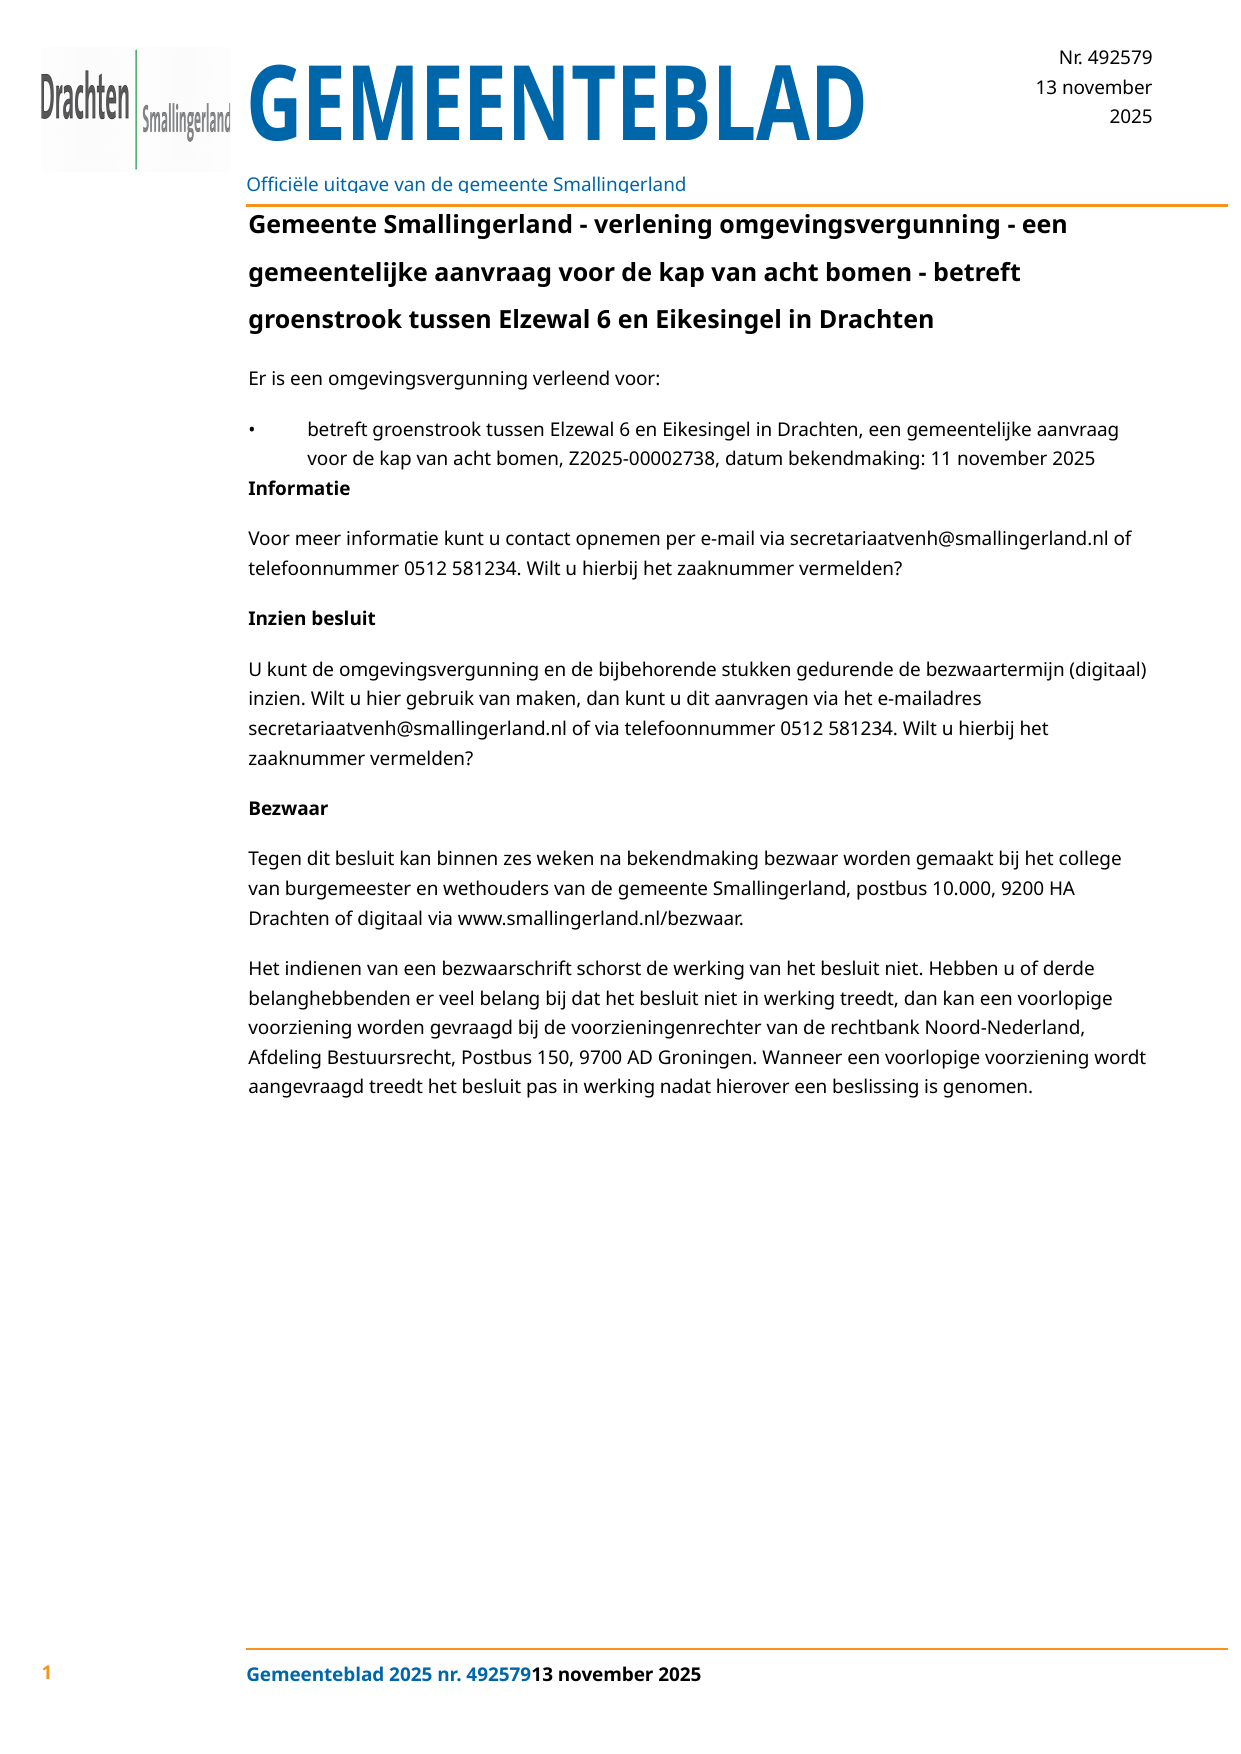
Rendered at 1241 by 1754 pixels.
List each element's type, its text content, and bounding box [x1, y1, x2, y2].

picture [41, 47, 231, 172]
list betreft groenstrook tussen Elzewal 6 en Eikesingel in Drachten, een gemeentelijke aanvraag voor de kap van acht bomen, Z2025-00002738, datum bekendmaking: 11 november 2025 [248, 416, 1152, 471]
text Er is een omgevingsvergunning verleend voor: [248, 366, 1152, 391]
text Bezwaar [248, 795, 1152, 821]
text Inzien besluit [248, 606, 1152, 631]
text Informatie [248, 475, 1152, 501]
text U kunt de omgevingsvergunning en de bijbehorende stukken gedurende de bezwaartermijn (digitaal) inzien. Wilt u hier gebruik van maken, dan kunt u dit aanvragen via het e-mailadres secretariaatvenh@smallingerland.nl of via telefoonnummer 0512 581234. Wilt u hierbij het zaaknummer vermelden? [248, 656, 1152, 770]
text Het indienen van een bezwaarschrift schorst de werking van het besluit niet. Hebben u of derde belanghebbenden er veel belang bij dat het besluit niet in werking treedt, dan kan een voorlopige voorziening worden gevraagd bij de voorzieningenrechter van de rechtbank Noord-Nederland, Afdeling Bestuursrecht, Postbus 150, 9700 AD Groningen. Wanneer een voorlopige voorziening wordt aangevraagd treedt het besluit pas in werking nadat hierover een beslissing is genomen. [248, 955, 1152, 1099]
text Gemeente Smallingerland - verlening omgevingsvergunning - een gemeentelijke aanvraag voor de kap van acht bomen - betreft groenstrook tussen Elzewal 6 en Eikesingel in Drachten [248, 207, 1152, 336]
text Tegen dit besluit kan binnen zes weken na bekendmaking bezwaar worden gemaakt bij het college van burgemeester en wethouders van de gemeente Smallingerland, postbus 10.000, 9200 HA Drachten of digitaal via www.smallingerland.nl/bezwaar. [248, 846, 1152, 930]
text Voor meer informatie kunt u contact opnemen per e-mail via secretariaatvenh@smallingerland.nl of telefoonnummer 0512 581234. Wilt u hierbij het zaaknummer vermelden? [248, 526, 1152, 581]
